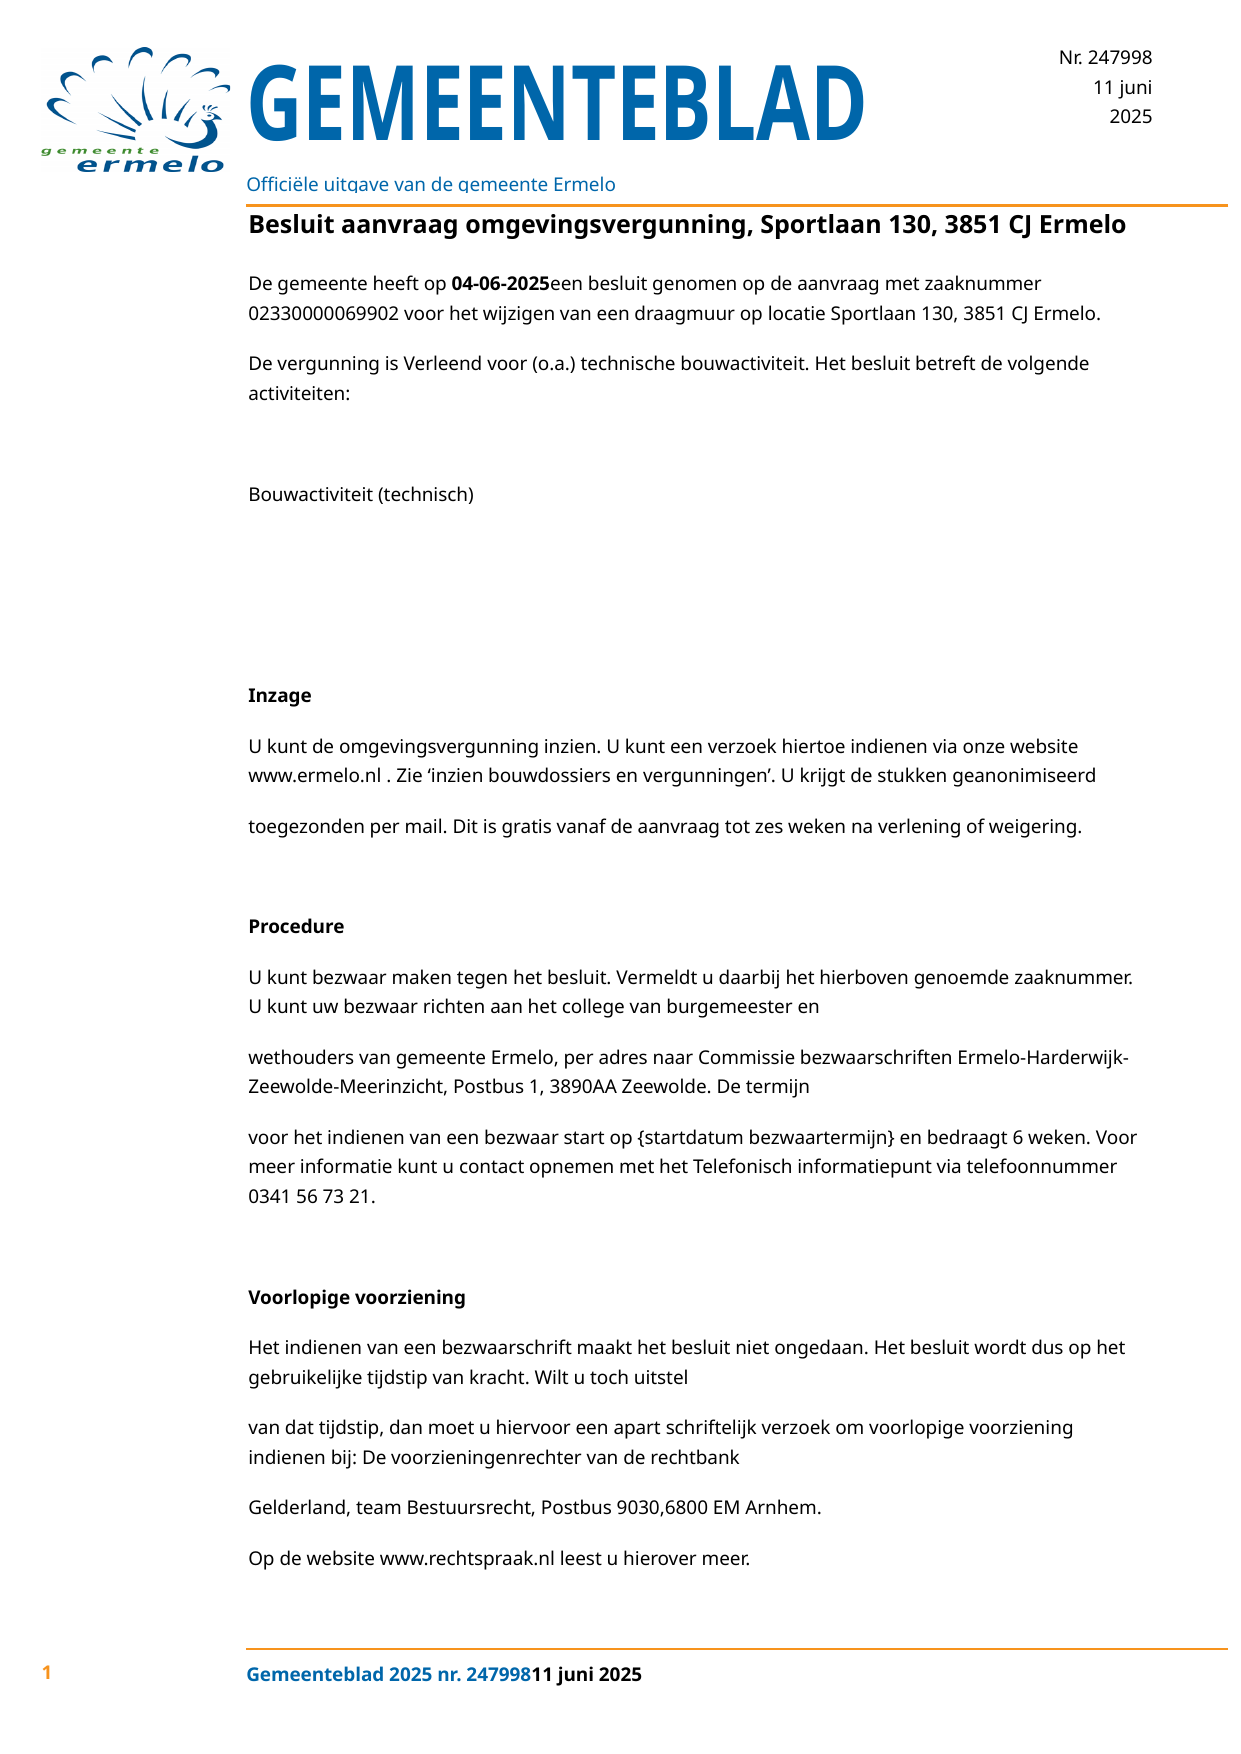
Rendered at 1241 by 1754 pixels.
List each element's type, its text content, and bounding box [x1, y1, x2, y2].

text U kunt de omgevingsvergunning inzien. U kunt een verzoek hiertoe indienen via onze website www.ermelo.nl . Zie ‘inzien bouwdossiers en vergunningen’. U krijgt de stukken geanonimiseerd [248, 733, 1152, 788]
text Inzage [248, 682, 1152, 708]
text Procedure [248, 914, 1152, 939]
text Besluit aanvraag omgevingsvergunning, Sportlaan 130, 3851 CJ Ermelo [248, 207, 1152, 241]
picture [41, 47, 231, 172]
text toegezonden per mail. Dit is gratis vanaf de aanvraag tot zes weken na verlening of weigering. [248, 813, 1152, 838]
text Het indienen van een bezwaarschrift maakt het besluit niet ongedaan. Het besluit wordt dus op het gebruikelijke tijdstip van kracht. Wilt u toch uitstel [248, 1334, 1152, 1390]
text voor het indienen van een bezwaar start op {startdatum bezwaartermijn} en bedraagt 6 weken. Voor meer informatie kunt u contact opnemen met het Telefonisch informatiepunt via telefoonnummer 0341 56 73 21. [248, 1124, 1152, 1209]
text Op de website www.rechtspraak.nl leest u hierover meer. [248, 1545, 1152, 1571]
text Voorlopige voorziening [248, 1284, 1152, 1310]
text De gemeente heeft op 04-06-2025een besluit genomen op de aanvraag met zaaknummer 02330000069902 voor het wijzigen van een draagmuur op locatie Sportlaan 130, 3851 CJ Ermelo. [248, 270, 1152, 326]
text van dat tijdstip, dan moet u hiervoor een apart schriftelijk verzoek om voorlopige voorziening indienen bij: De voorzieningenrechter van de rechtbank [248, 1414, 1152, 1470]
text wethouders van gemeente Ermelo, per adres naar Commissie bezwaarschriften Ermelo-Harderwijk-Zeewolde-Meerinzicht, Postbus 1, 3890AA Zeewolde. De termijn [248, 1044, 1152, 1099]
text Gelderland, team Bestuursrecht, Postbus 9030,6800 EM Arnhem. [248, 1494, 1152, 1520]
text De vergunning is Verleend voor (o.a.) technische bouwactiviteit. Het besluit betreft de volgende activiteiten: [248, 350, 1152, 406]
text Bouwactiviteit (technisch) [248, 481, 1152, 506]
text U kunt bezwaar maken tegen het besluit. Vermeldt u daarbij het hierboven genoemde zaaknummer. U kunt uw bezwaar richten aan het college van burgemeester en [248, 964, 1152, 1019]
